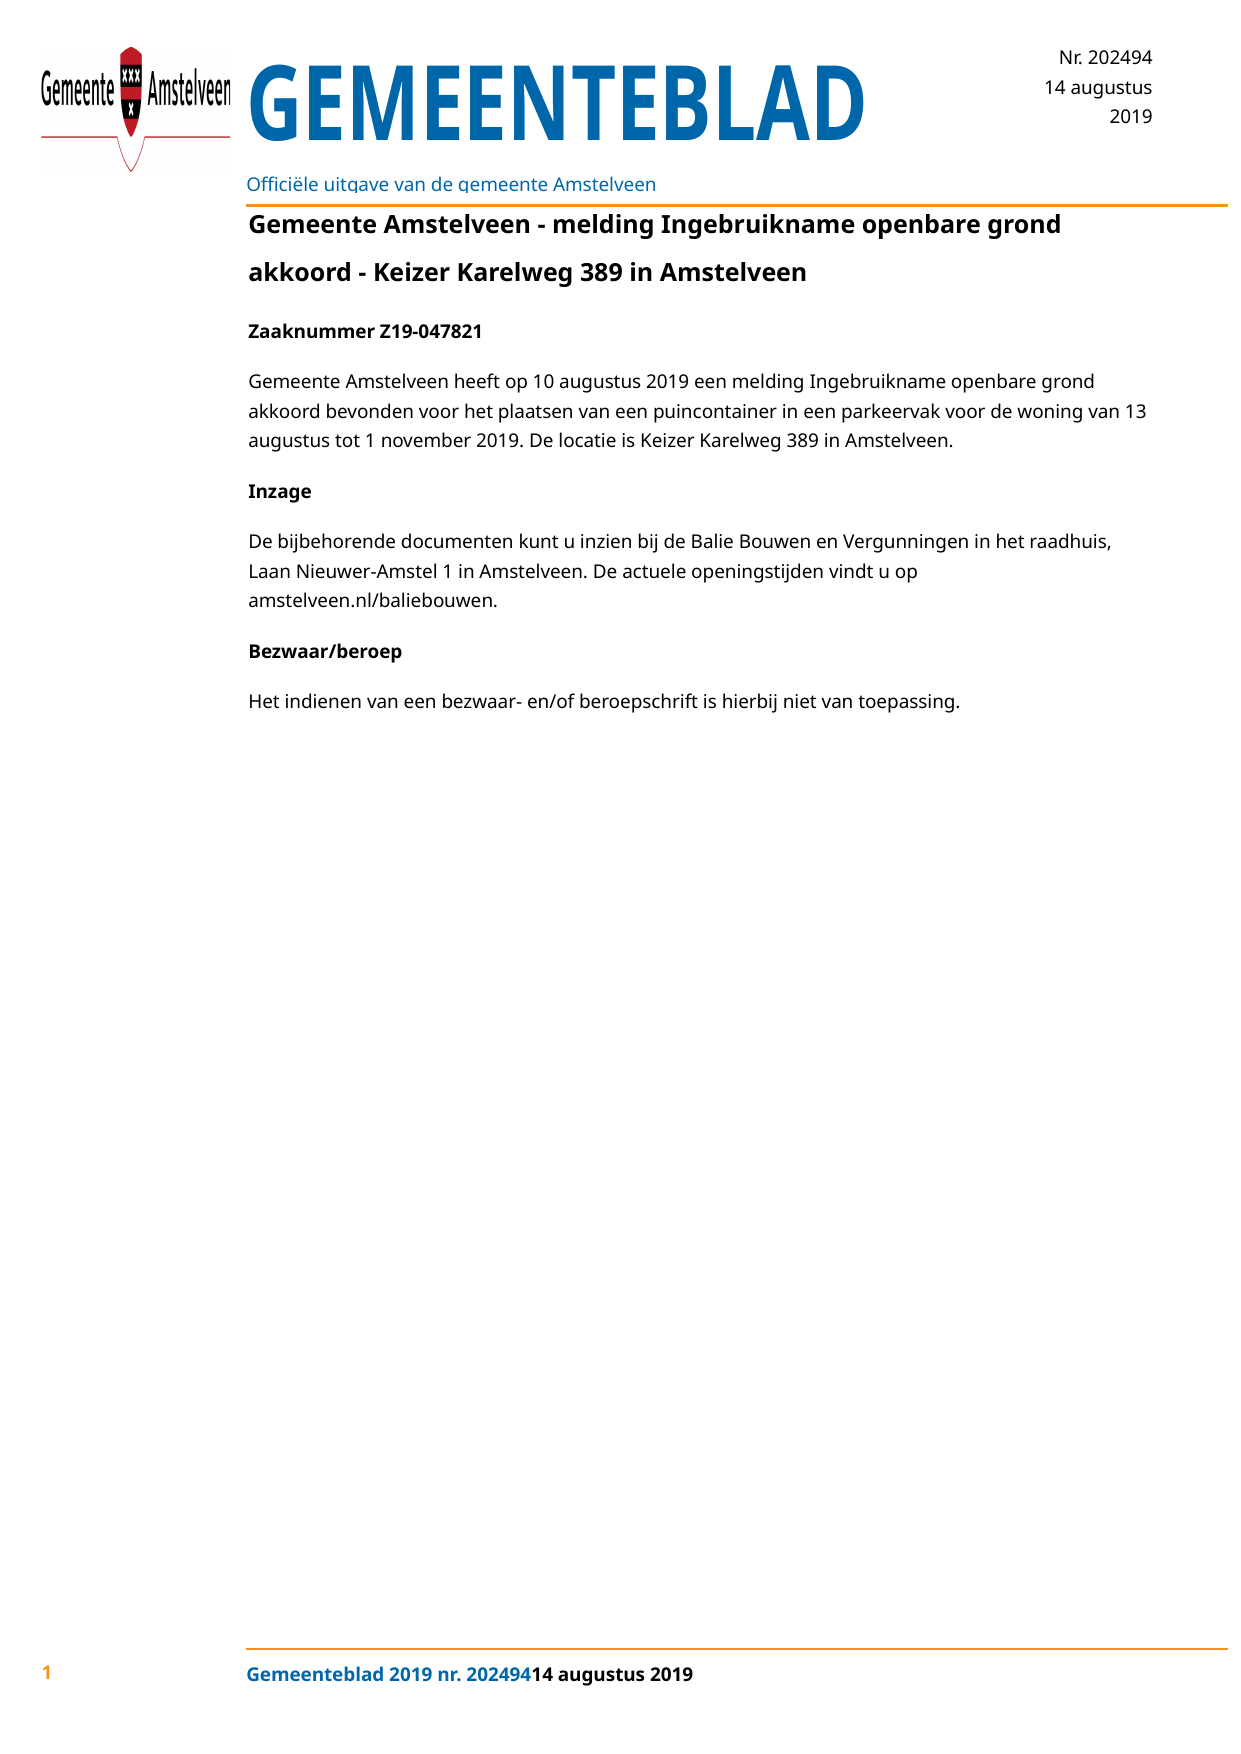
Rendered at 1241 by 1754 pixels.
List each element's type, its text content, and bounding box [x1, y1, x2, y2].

text Gemeente Amstelveen heeft op 10 augustus 2019 een melding Ingebruikname openbare grond akkoord bevonden voor het plaatsen van een puincontainer in een parkeervak voor de woning van 13 augustus tot 1 november 2019. De locatie is Keizer Karelweg 389 in Amstelveen. [248, 368, 1152, 453]
text Het indienen van een bezwaar- en/of beroepschrift is hierbij niet van toepassing. [248, 688, 1152, 714]
text Zaaknummer Z19-047821 [248, 318, 1152, 344]
text De bijbehorende documenten kunt u inzien bij de Balie Bouwen en Vergunningen in het raadhuis, Laan Nieuwer-Amstel 1 in Amstelveen. De actuele openingstijden vindt u op amstelveen.nl/baliebouwen. [248, 528, 1152, 613]
text Bezwaar/beroep [248, 638, 1152, 664]
text Inzage [248, 478, 1152, 504]
text Gemeente Amstelveen - melding Ingebruikname openbare grond akkoord - Keizer Karelweg 389 in Amstelveen [248, 207, 1152, 288]
picture [41, 47, 231, 172]
